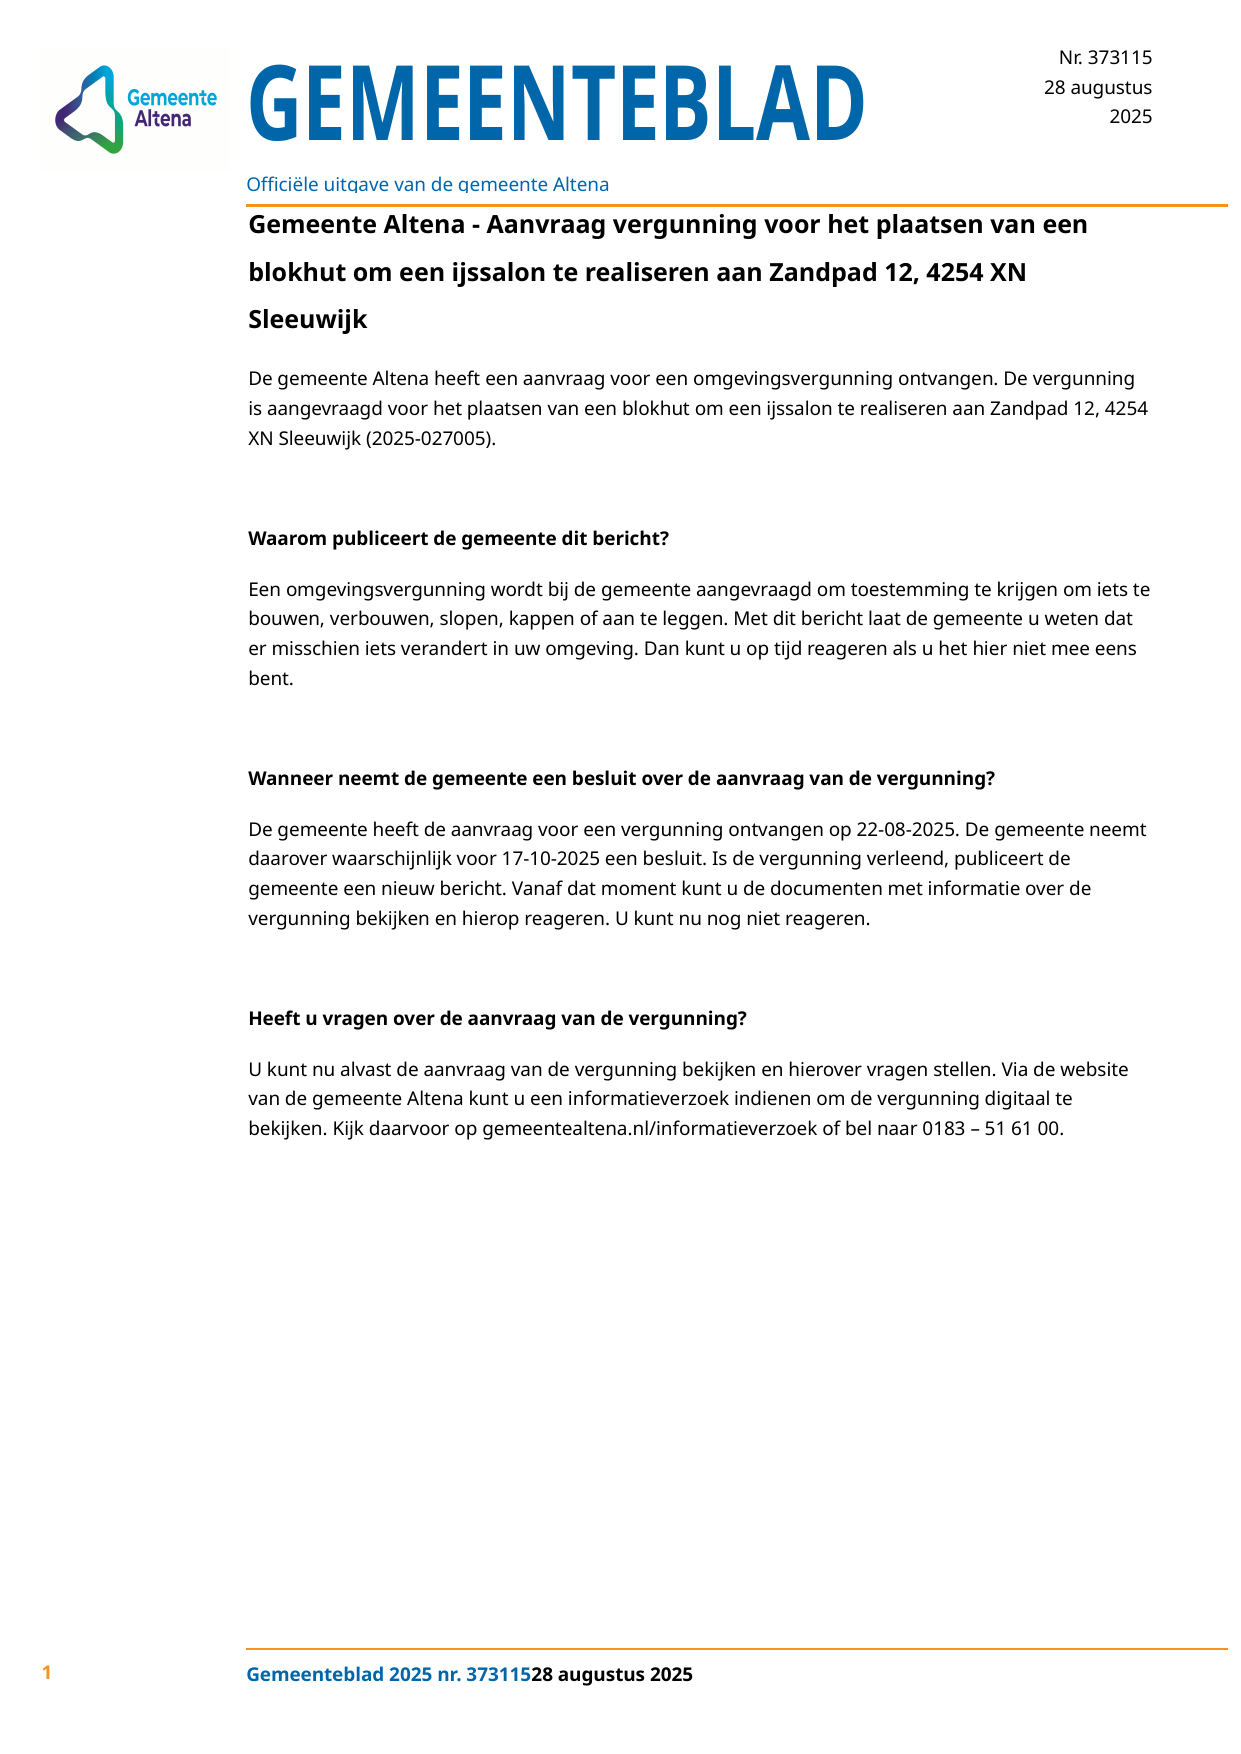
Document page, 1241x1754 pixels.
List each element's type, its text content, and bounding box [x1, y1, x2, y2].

text Wanneer neemt de gemeente een besluit over de aanvraag van de vergunning? [248, 766, 1152, 791]
text De gemeente heeft de aanvraag voor een vergunning ontvangen op 22-08-2025. De gemeente neemt daarover waarschijnlijk voor 17-10-2025 een besluit. Is de vergunning verleend, publiceert de gemeente een nieuw bericht. Vanaf dat moment kunt u de documenten met informatie over de vergunning bekijken en hierop reageren. U kunt nu nog niet reageren. [248, 816, 1152, 930]
text Heeft u vragen over de aanvraag van de vergunning? [248, 1006, 1152, 1031]
text Gemeente Altena - Aanvraag vergunning voor het plaatsen van een blokhut om een ijssalon te realiseren aan Zandpad 12, 4254 XN Sleeuwijk [248, 207, 1152, 336]
text Een omgevingsvergunning wordt bij de gemeente aangevraagd om toestemming te krijgen om iets te bouwen, verbouwen, slopen, kappen of aan te leggen. Met dit bericht laat de gemeente u weten dat er misschien iets verandert in uw omgeving. Dan kunt u op tijd reageren als u het hier niet mee eens bent. [248, 576, 1152, 690]
picture [41, 47, 231, 172]
text Waarom publiceert de gemeente dit bericht? [248, 526, 1152, 551]
text De gemeente Altena heeft een aanvraag voor een omgevingsvergunning ontvangen. De vergunning is aangevraagd voor het plaatsen van een blokhut om een ijssalon te realiseren aan Zandpad 12, 4254 XN Sleeuwijk (2025-027005). [248, 366, 1152, 450]
text U kunt nu alvast de aanvraag van de vergunning bekijken en hierover vragen stellen. Via de website van de gemeente Altena kunt u een informatieverzoek indienen om de vergunning digitaal te bekijken. Kijk daarvoor op gemeentealtena.nl/informatieverzoek of bel naar 0183 – 51 61 00. [248, 1056, 1152, 1141]
